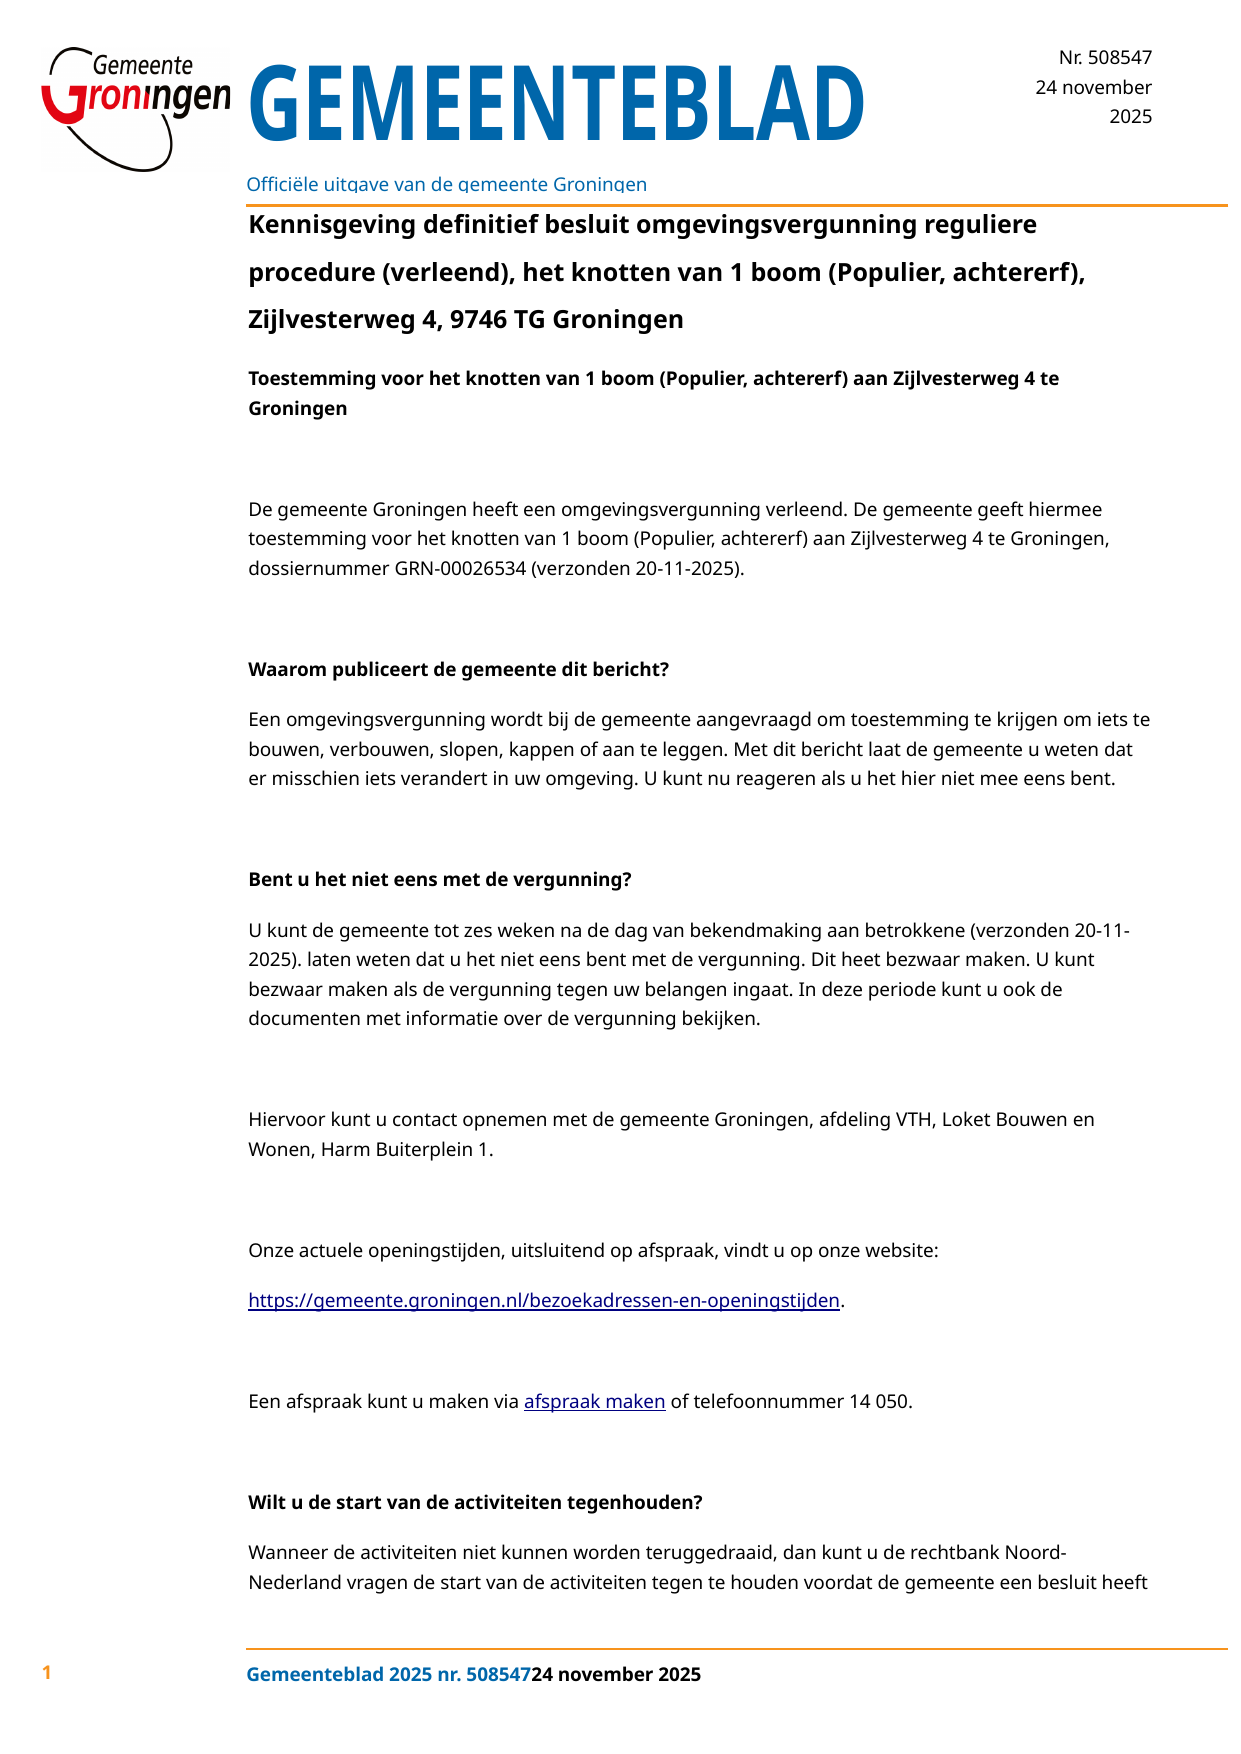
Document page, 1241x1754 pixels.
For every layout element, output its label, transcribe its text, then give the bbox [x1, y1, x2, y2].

text Wilt u de start van de activiteiten tegenhouden? [248, 1489, 1152, 1514]
text De gemeente Groningen heeft een omgevingsvergunning verleend. De gemeente geeft hiermee toestemming voor het knotten van 1 boom (Populier, achtererf) aan Zijlvesterweg 4 te Groningen, dossiernummer GRN-00026534 (verzonden 20-11-2025). [248, 496, 1152, 581]
text Hiervoor kunt u contact opnemen met de gemeente Groningen, afdeling VTH, Loket Bouwen en Wonen, Harm Buiterplein 1. [248, 1106, 1152, 1162]
text Wanneer de activiteiten niet kunnen worden teruggedraaid, dan kunt u de rechtbank Noord-Nederland vragen de start van de activiteiten tegen te houden voordat de gemeente een besluit heeft [248, 1539, 1152, 1594]
picture [41, 47, 231, 172]
text Onze actuele openingstijden, uitsluitend op afspraak, vindt u op onze website: [248, 1237, 1152, 1262]
text Bent u het niet eens met de vergunning? [248, 866, 1152, 892]
text https://gemeente.groningen.nl/bezoekadressen-en-openingstijden. [248, 1287, 1152, 1313]
text Waarom publiceert de gemeente dit bericht? [248, 656, 1152, 682]
text Toestemming voor het knotten van 1 boom (Populier, achtererf) aan Zijlvesterweg 4 te Groningen [248, 366, 1152, 421]
text Een omgevingsvergunning wordt bij de gemeente aangevraagd om toestemming te krijgen om iets te bouwen, verbouwen, slopen, kappen of aan te leggen. Met dit bericht laat de gemeente u weten dat er misschien iets verandert in uw omgeving. U kunt nu reageren als u het hier niet mee eens bent. [248, 706, 1152, 791]
text Kennisgeving definitief besluit omgevingsvergunning reguliere procedure (verleend), het knotten van 1 boom (Populier, achtererf), Zijlvesterweg 4, 9746 TG Groningen [248, 207, 1152, 336]
text Een afspraak kunt u maken via afspraak maken of telefoonnummer 14 050. [248, 1388, 1152, 1414]
text U kunt de gemeente tot zes weken na de dag van bekendmaking aan betrokkene (verzonden 20-11-2025). laten weten dat u het niet eens bent met de vergunning. Dit heet bezwaar maken. U kunt bezwaar maken als de vergunning tegen uw belangen ingaat. In deze periode kunt u ook de documenten met informatie over de vergunning bekijken. [248, 917, 1152, 1031]
